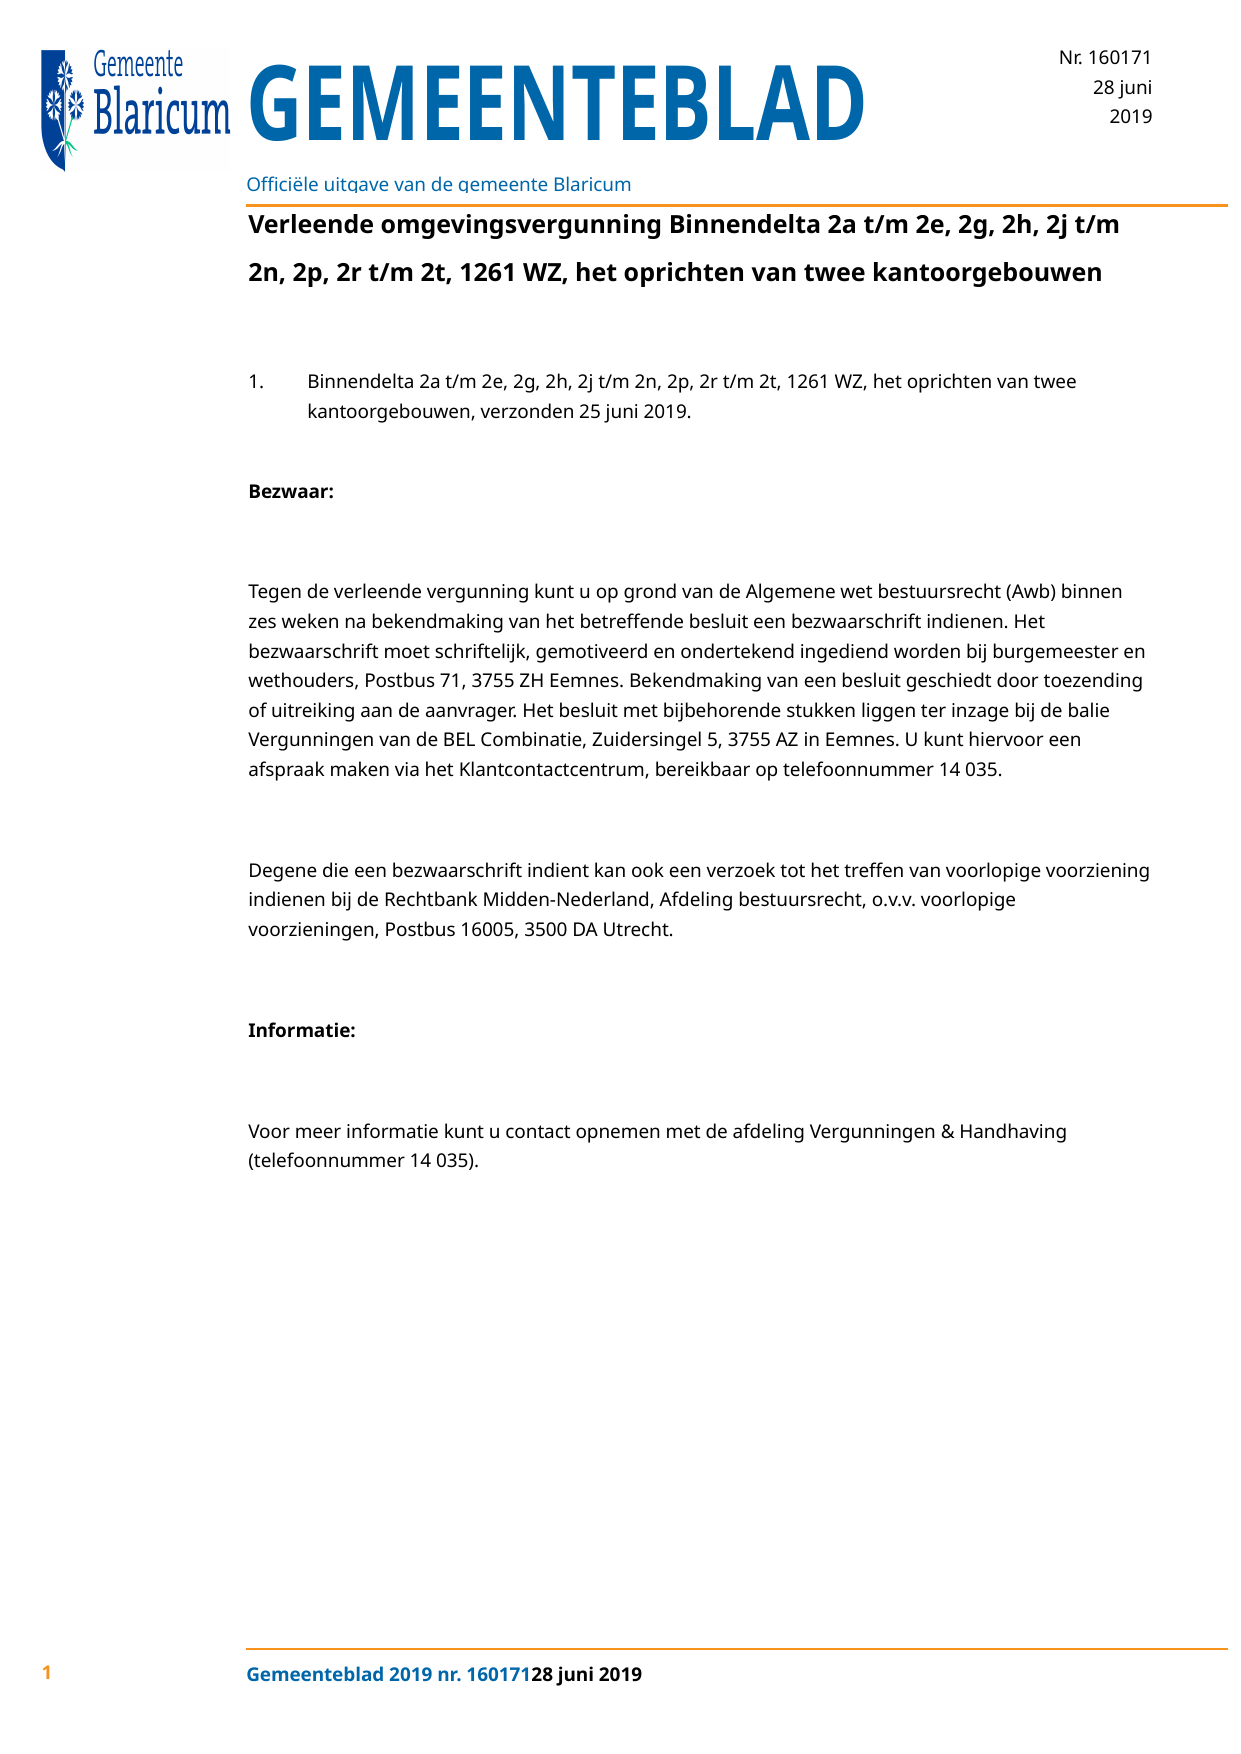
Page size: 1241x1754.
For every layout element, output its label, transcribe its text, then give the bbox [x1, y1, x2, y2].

text Degene die een bezwaarschrift indient kan ook een verzoek tot het treffen van voorlopige voorziening indienen bij de Rechtbank Midden-Nederland, Afdeling bestuursrecht, o.v.v. voorlopige voorzieningen, Postbus 16005, 3500 DA Utrecht. [248, 857, 1152, 942]
text Voor meer informatie kunt u contact opnemen met de afdeling Vergunningen & Handhaving (telefoonnummer 14 035). [248, 1118, 1152, 1173]
text Informatie: [248, 1017, 1152, 1043]
list Binnendelta 2a t/m 2e, 2g, 2h, 2j t/m 2n, 2p, 2r t/m 2t, 1261 WZ, het oprichten van twee kantoorgebouwen, verzonden 25 juni 2019. [248, 368, 1152, 424]
picture [41, 47, 231, 172]
text Verleende omgevingsvergunning Binnendelta 2a t/m 2e, 2g, 2h, 2j t/m 2n, 2p, 2r t/m 2t, 1261 WZ, het oprichten van twee kantoorgebouwen [248, 207, 1152, 288]
text Tegen de verleende vergunning kunt u op grond van de Algemene wet bestuursrecht (Awb) binnen zes weken na bekendmaking van het betreffende besluit een bezwaarschrift indienen. Het bezwaarschrift moet schriftelijk, gemotiveerd en ondertekend ingediend worden bij burgemeester en wethouders, Postbus 71, 3755 ZH Eemnes. Bekendmaking van een besluit geschiedt door toezending of uitreiking aan de aanvrager. Het besluit met bijbehorende stukken liggen ter inzage bij de balie Vergunningen van de BEL Combinatie, Zuidersingel 5, 3755 AZ in Eemnes. U kunt hiervoor een afspraak maken via het Klantcontactcentrum, bereikbaar op telefoonnummer 14 035. [248, 579, 1152, 782]
text Bezwaar: [248, 478, 1152, 504]
